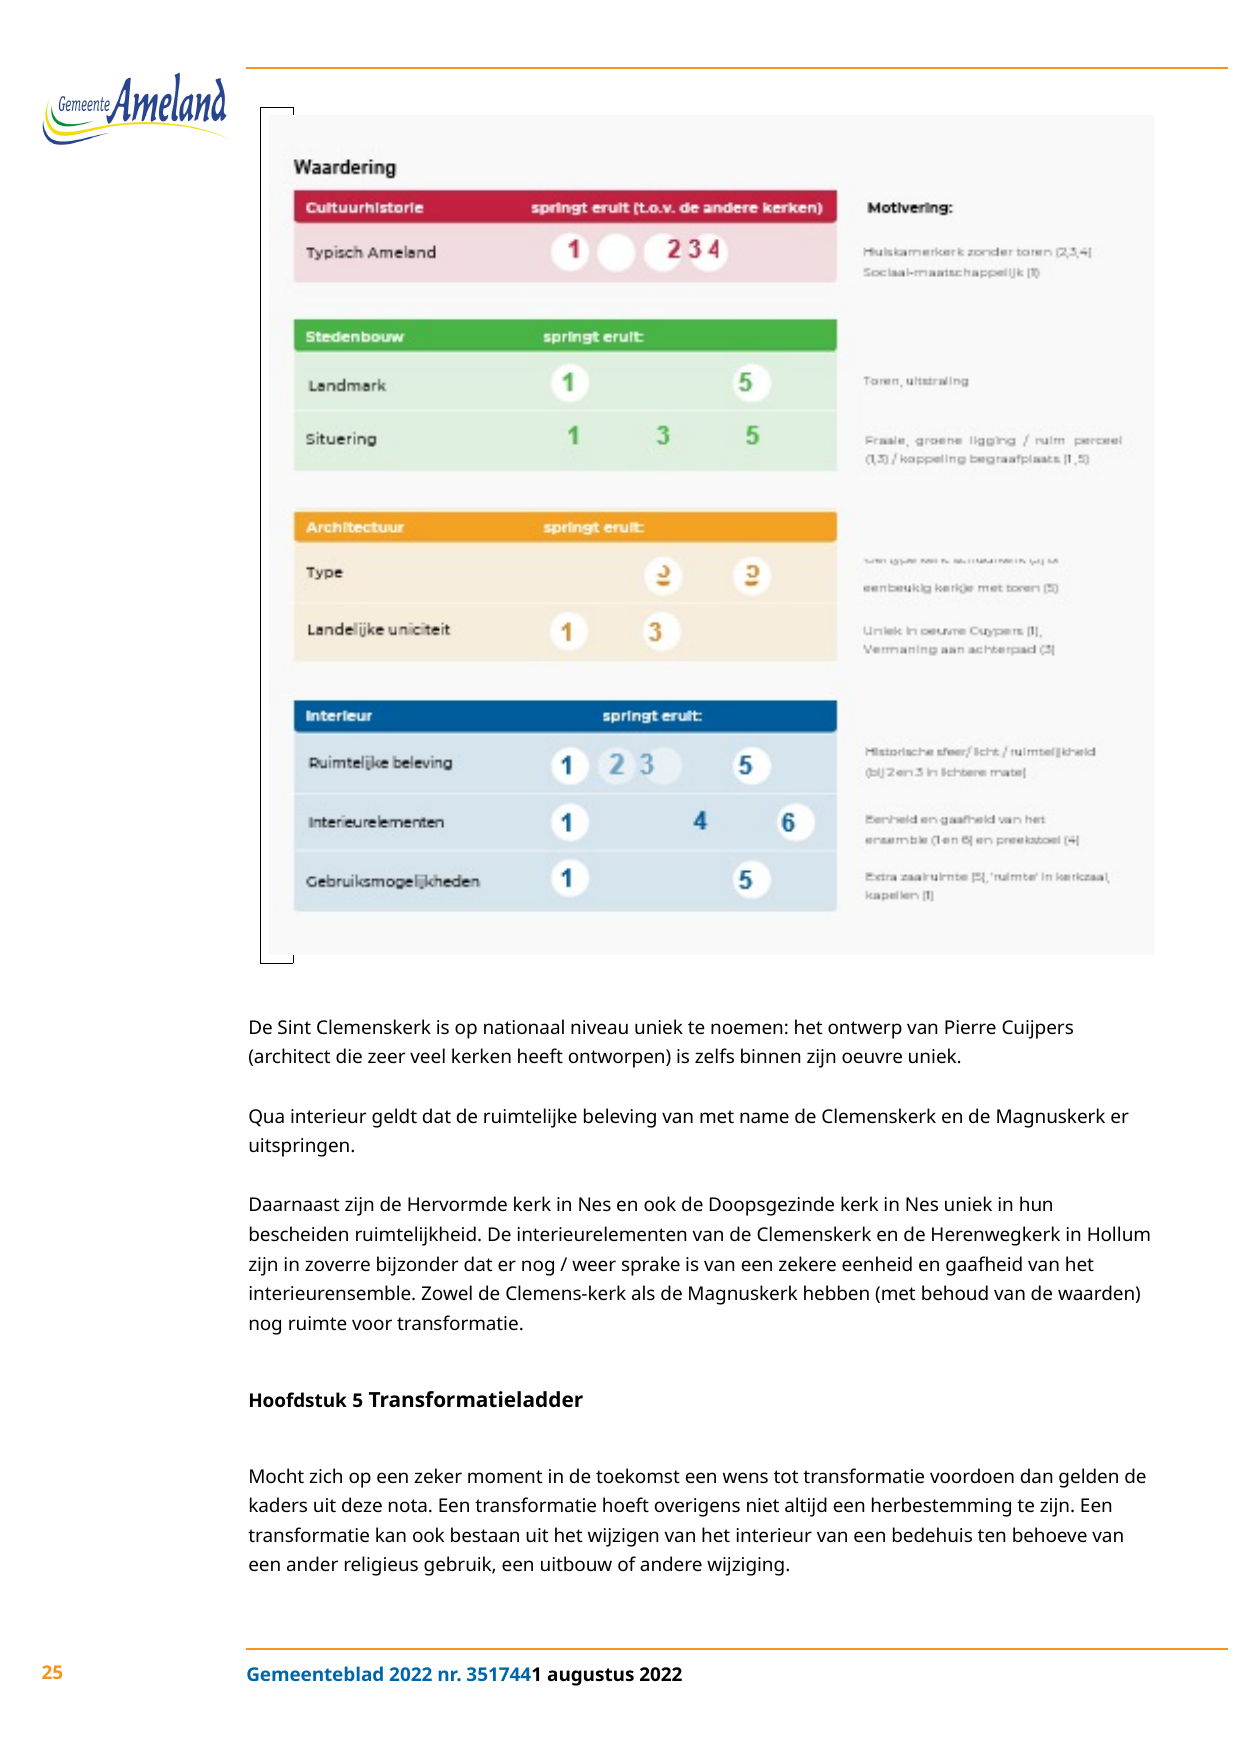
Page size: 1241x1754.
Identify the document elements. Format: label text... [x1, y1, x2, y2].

text Mocht zich op een zeker moment in de toekomst een wens tot transformatie voordoen dan gelden de kaders uit deze nota. Een transformatie hoeft overigens niet altijd een herbestemming te zijn. Een transformatie kan ook bestaan uit het wijzigen van het interieur van een bedehuis ten behoeve van een ander religieus gebruik, een uitbouw of andere wijziging. [248, 1463, 1152, 1577]
picture [41, 47, 231, 172]
text Hoofdstuk 5 Transformatieladder [248, 1385, 1152, 1413]
text Qua interieur geldt dat de ruimtelijke beleving van met name de Clemenskerk en de Magnuskerk er uitspringen. [248, 1103, 1152, 1158]
text Daarnaast zijn de Hervormde kerk in Nes en ook de Doopsgezinde kerk in Nes uniek in hun bescheiden ruimtelijkheid. De interieurelementen van de Clemenskerk en de Herenwegkerk in Hollum zijn in zoverre bijzonder dat er nog / weer sprake is van een zekere eenheid en gaafheid van het interieurensemble. Zowel de Clemens-kerk als de Magnuskerk hebben (met behoud van de waarden) nog ruimte voor transformatie. [248, 1192, 1152, 1336]
picture [268, 115, 1155, 955]
text De Sint Clemenskerk is op nationaal niveau uniek te noemen: het ontwerp van Pierre Cuijpers (architect die zeer veel kerken heeft ontworpen) is zelfs binnen zijn oeuvre uniek. [248, 1014, 1152, 1069]
